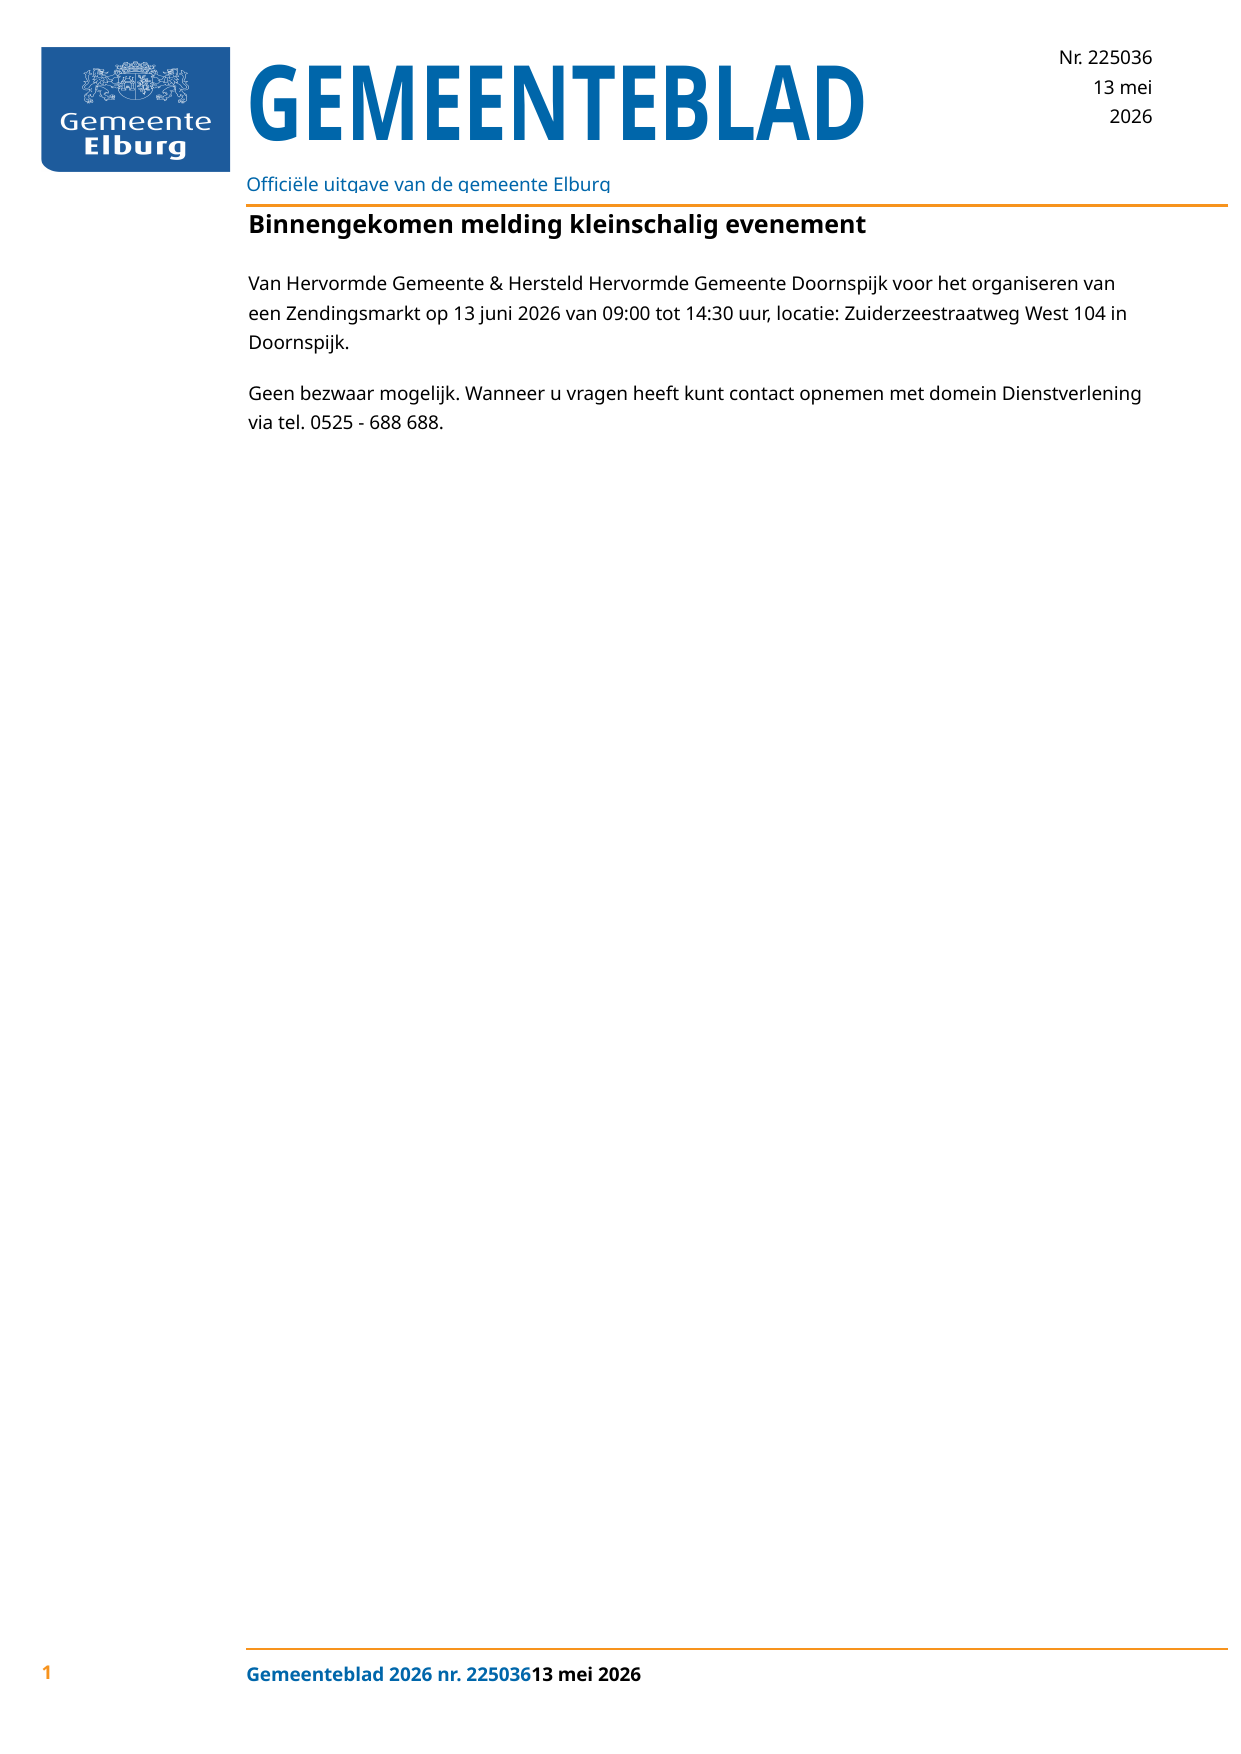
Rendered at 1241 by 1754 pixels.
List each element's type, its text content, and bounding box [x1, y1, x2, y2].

text Van Hervormde Gemeente & Hersteld Hervormde Gemeente Doornspijk voor het organiseren van een Zendingsmarkt op 13 juni 2026 van 09:00 tot 14:30 uur, locatie: Zuiderzeestraatweg West 104 in Doornspijk. [248, 270, 1152, 355]
text Binnengekomen melding kleinschalig evenement [248, 207, 1152, 241]
text Geen bezwaar mogelijk. Wanneer u vragen heeft kunt contact opnemen met domein Dienstverlening via tel. 0525 - 688 688. [248, 380, 1152, 435]
picture [41, 47, 231, 172]
